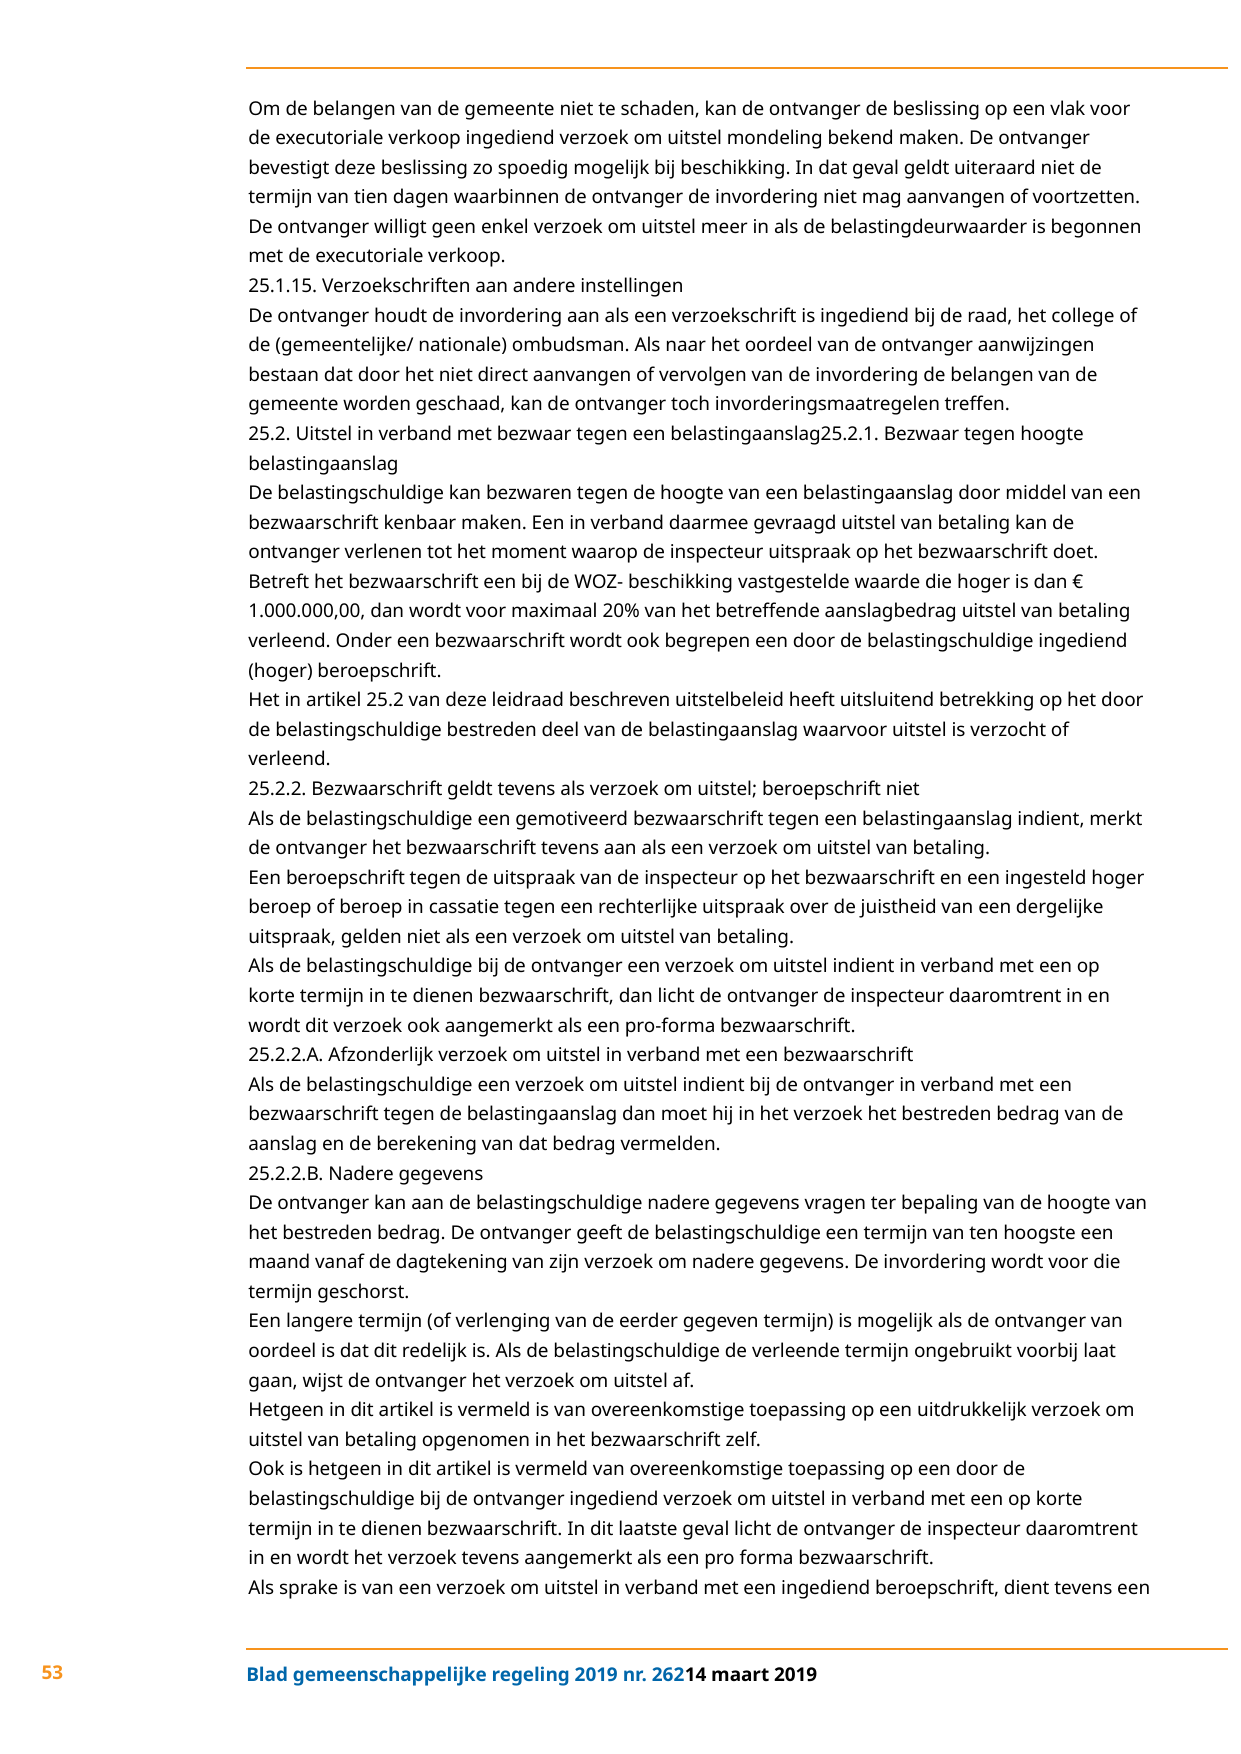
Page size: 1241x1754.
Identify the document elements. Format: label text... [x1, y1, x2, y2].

text Ook is hetgeen in dit artikel is vermeld van overeenkomstige toepassing op een door de belastingschuldige bij de ontvanger ingediend verzoek om uitstel in verband met een op korte termijn in te dienen bezwaarschrift. In dit laatste geval licht de ontvanger de inspecteur daaromtrent in en wordt het verzoek tevens aangemerkt als een pro forma bezwaarschrift. [248, 1456, 1152, 1570]
text Een langere termijn (of verlenging van de eerder gegeven termijn) is mogelijk als de ontvanger van oordeel is dat dit redelijk is. Als de belastingschuldige de verleende termijn ongebruikt voorbij laat gaan, wijst de ontvanger het verzoek om uitstel af. [248, 1308, 1152, 1393]
text Als de belastingschuldige een gemotiveerd bezwaarschrift tegen een belastingaanslag indient, merkt de ontvanger het bezwaarschrift tevens aan als een verzoek om uitstel van betaling. [248, 805, 1152, 860]
text Als de belastingschuldige een verzoek om uitstel indient bij de ontvanger in verband met een bezwaarschrift tegen de belastingaanslag dan moet hij in het verzoek het bestreden bedrag van de aanslag en de berekening van dat bedrag vermelden. [248, 1071, 1152, 1156]
text De ontvanger houdt de invordering aan als een verzoekschrift is ingediend bij de raad, het college of de (gemeentelijke/ nationale) ombudsman. Als naar het oordeel van de ontvanger aanwijzingen bestaan dat door het niet direct aanvangen of vervolgen van de invordering de belangen van de gemeente worden geschaad, kan de ontvanger toch invorderingsmaatregelen treffen. [248, 302, 1152, 416]
text Het in artikel 25.2 van deze leidraad beschreven uitstelbeleid heeft uitsluitend betrekking op het door de belastingschuldige bestreden deel van de belastingaanslag waarvoor uitstel is verzocht of verleend. [248, 686, 1152, 771]
text Hetgeen in dit artikel is vermeld is van overeenkomstige toepassing op een uitdrukkelijk verzoek om uitstel van betaling opgenomen in het bezwaarschrift zelf. [248, 1396, 1152, 1452]
text 25.2. Uitstel in verband met bezwaar tegen een belastingaanslag25.2.1. Bezwaar tegen hoogte belastingaanslag [248, 420, 1152, 476]
text 25.2.2. Bezwaarschrift geldt tevens als verzoek om uitstel; beroepschrift niet [248, 775, 1152, 801]
text Als de belastingschuldige bij de ontvanger een verzoek om uitstel indient in verband met een op korte termijn in te dienen bezwaarschrift, dan licht de ontvanger de inspecteur daaromtrent in en wordt dit verzoek ook aangemerkt als een pro-forma bezwaarschrift. [248, 953, 1152, 1038]
text 25.2.2.B. Nadere gegevens [248, 1160, 1152, 1186]
text De ontvanger kan aan de belastingschuldige nadere gegevens vragen ter bepaling van de hoogte van het bestreden bedrag. De ontvanger geeft de belastingschuldige een termijn van ten hoogste een maand vanaf de dagtekening van zijn verzoek om nadere gegevens. De invordering wordt voor die termijn geschorst. [248, 1189, 1152, 1304]
text Een beroepschrift tegen de uitspraak van de inspecteur op het bezwaarschrift en een ingesteld hoger beroep of beroep in cassatie tegen een rechterlijke uitspraak over de juistheid van een dergelijke uitspraak, gelden niet als een verzoek om uitstel van betaling. [248, 864, 1152, 949]
picture [41, 47, 231, 172]
text Als sprake is van een verzoek om uitstel in verband met een ingediend beroepschrift, dient tevens een [248, 1574, 1152, 1600]
text De ontvanger willigt geen enkel verzoek om uitstel meer in als de belastingdeurwaarder is begonnen met de executoriale verkoop. [248, 213, 1152, 268]
text 25.1.15. Verzoekschriften aan andere instellingen [248, 272, 1152, 298]
text Om de belangen van de gemeente niet te schaden, kan de ontvanger de beslissing op een vlak voor de executoriale verkoop ingediend verzoek om uitstel mondeling bekend maken. De ontvanger bevestigt deze beslissing zo spoedig mogelijk bij beschikking. In dat geval geldt uiteraard niet de termijn van tien dagen waarbinnen de ontvanger de invordering niet mag aanvangen of voortzetten. [248, 95, 1152, 209]
text De belastingschuldige kan bezwaren tegen de hoogte van een belastingaanslag door middel van een bezwaarschrift kenbaar maken. Een in verband daarmee gevraagd uitstel van betaling kan de ontvanger verlenen tot het moment waarop de inspecteur uitspraak op het bezwaarschrift doet. Betreft het bezwaarschrift een bij de WOZ- beschikking vastgestelde waarde die hoger is dan € 1.000.000,00, dan wordt voor maximaal 20% van het betreffende aanslagbedrag uitstel van betaling verleend. Onder een bezwaarschrift wordt ook begrepen een door de belastingschuldige ingediend (hoger) beroepschrift. [248, 479, 1152, 683]
text 25.2.2.A. Afzonderlijk verzoek om uitstel in verband met een bezwaarschrift [248, 1041, 1152, 1067]
